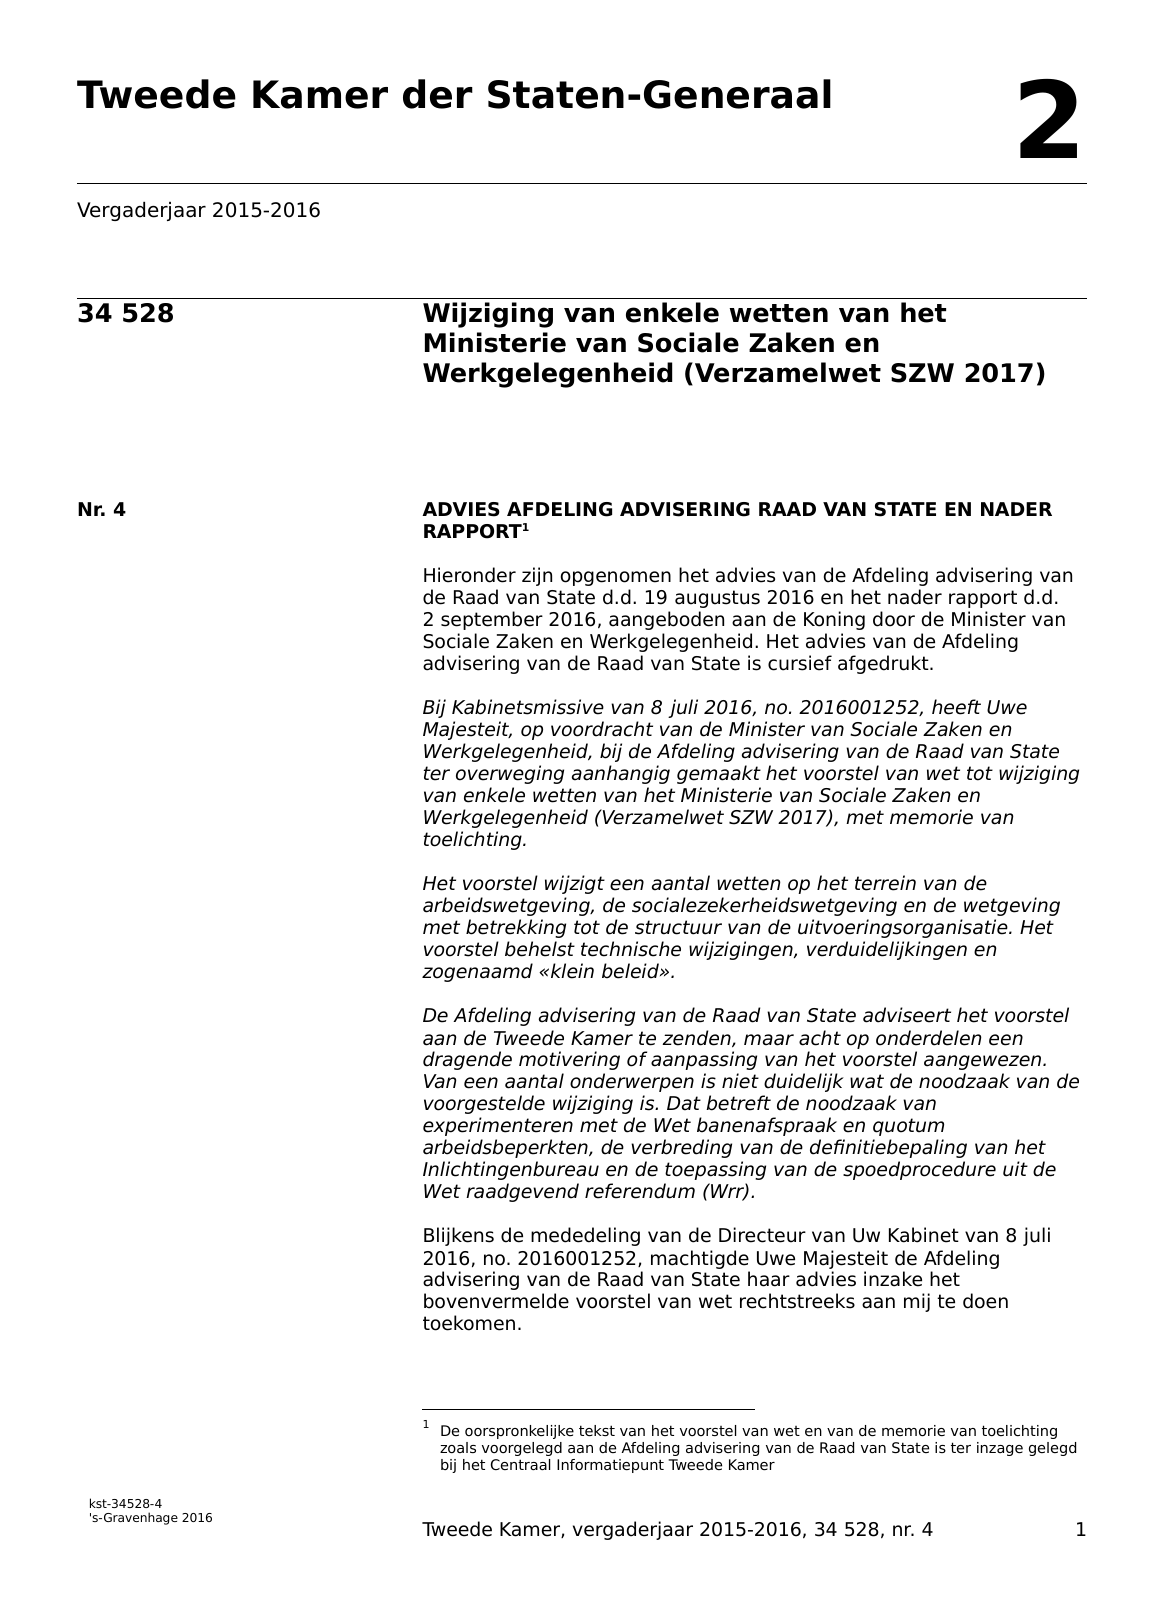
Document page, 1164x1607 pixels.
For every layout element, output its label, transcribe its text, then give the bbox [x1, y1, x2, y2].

text De oorspronkelijke tekst van het voorstel van wet en van de memorie van toelichting zoals voorgelegd aan de Afdeling advisering van de Raad van State is ter inzage gelegd bij het Centraal Informatiepunt Tweede Kamer [422, 1418, 1087, 1474]
table_cell Vergaderjaar 2015-2016 [77, 184, 1087, 298]
text 's-Gravenhage 2016 [88, 1511, 323, 1525]
table_header 2 [886, 59, 1087, 183]
text Hieronder zijn opgenomen het advies van de Afdeling advisering van de Raad van State d.d. 19 augustus 2016 en het nader rapport d.d. 2 september 2016, aangeboden aan de Koning door de Minister van Sociale Zaken en Werkgelegenheid. Het advies van de Afdeling advisering van de Raad van State is cursief afgedrukt. [422, 565, 1087, 675]
subtitle Nr. 4 ADVIES AFDELING ADVISERING RAAD VAN STATE EN NADER RAPPORT [77, 499, 1087, 543]
text Blijkens de mededeling van de Directeur van Uw Kabinet van 8 juli 2016, no. 2016001252, machtigde Uwe Majesteit de Afdeling advisering van de Raad van State haar advies inzake het bovenvermelde voorstel van wet rechtstreeks aan mij te doen toekomen. [422, 1225, 1087, 1335]
subtitle 34 528 Wijziging van enkele wetten van het Ministerie van Sociale Zaken en Werkgelegenheid (Verzamelwet SZW 2017) [77, 299, 1087, 388]
table_header Tweede Kamer der Staten-Generaal [77, 59, 886, 183]
text De Afdeling advisering van de Raad van State adviseert het voorstel aan de Tweede Kamer te zenden, maar acht op onderdelen een dragende motivering of aanpassing van het voorstel aangewezen. Van een aantal onderwerpen is niet duidelijk wat de noodzaak van de voorgestelde wijziging is. Dat betreft de noodzaak van experimenteren met de Wet banenafspraak en quotum arbeidsbeperkten, de verbreding van de definitiebepaling van het Inlichtingenbureau en de toepassing van de spoedprocedure uit de Wet raadgevend referendum (Wrr). [422, 1005, 1087, 1203]
text Het voorstel wijzigt een aantal wetten op het terrein van de arbeidswetgeving, de socialezekerheidswetgeving en de wetgeving met betrekking tot de structuur van de uitvoeringsorganisatie. Het voorstel behelst technische wijzigingen, verduidelijkingen en zogenaamd «klein beleid». [422, 873, 1087, 983]
text kst-34528-4 [88, 1497, 323, 1511]
text Bij Kabinetsmissive van 8 juli 2016, no. 2016001252, heeft Uwe Majesteit, op voordracht van de Minister van Sociale Zaken en Werkgelegenheid, bij de Afdeling advisering van de Raad van State ter overweging aanhangig gemaakt het voorstel van wet tot wijziging van enkele wetten van het Ministerie van Sociale Zaken en Werkgelegenheid (Verzamelwet SZW 2017), met memorie van toelichting. [422, 697, 1087, 851]
